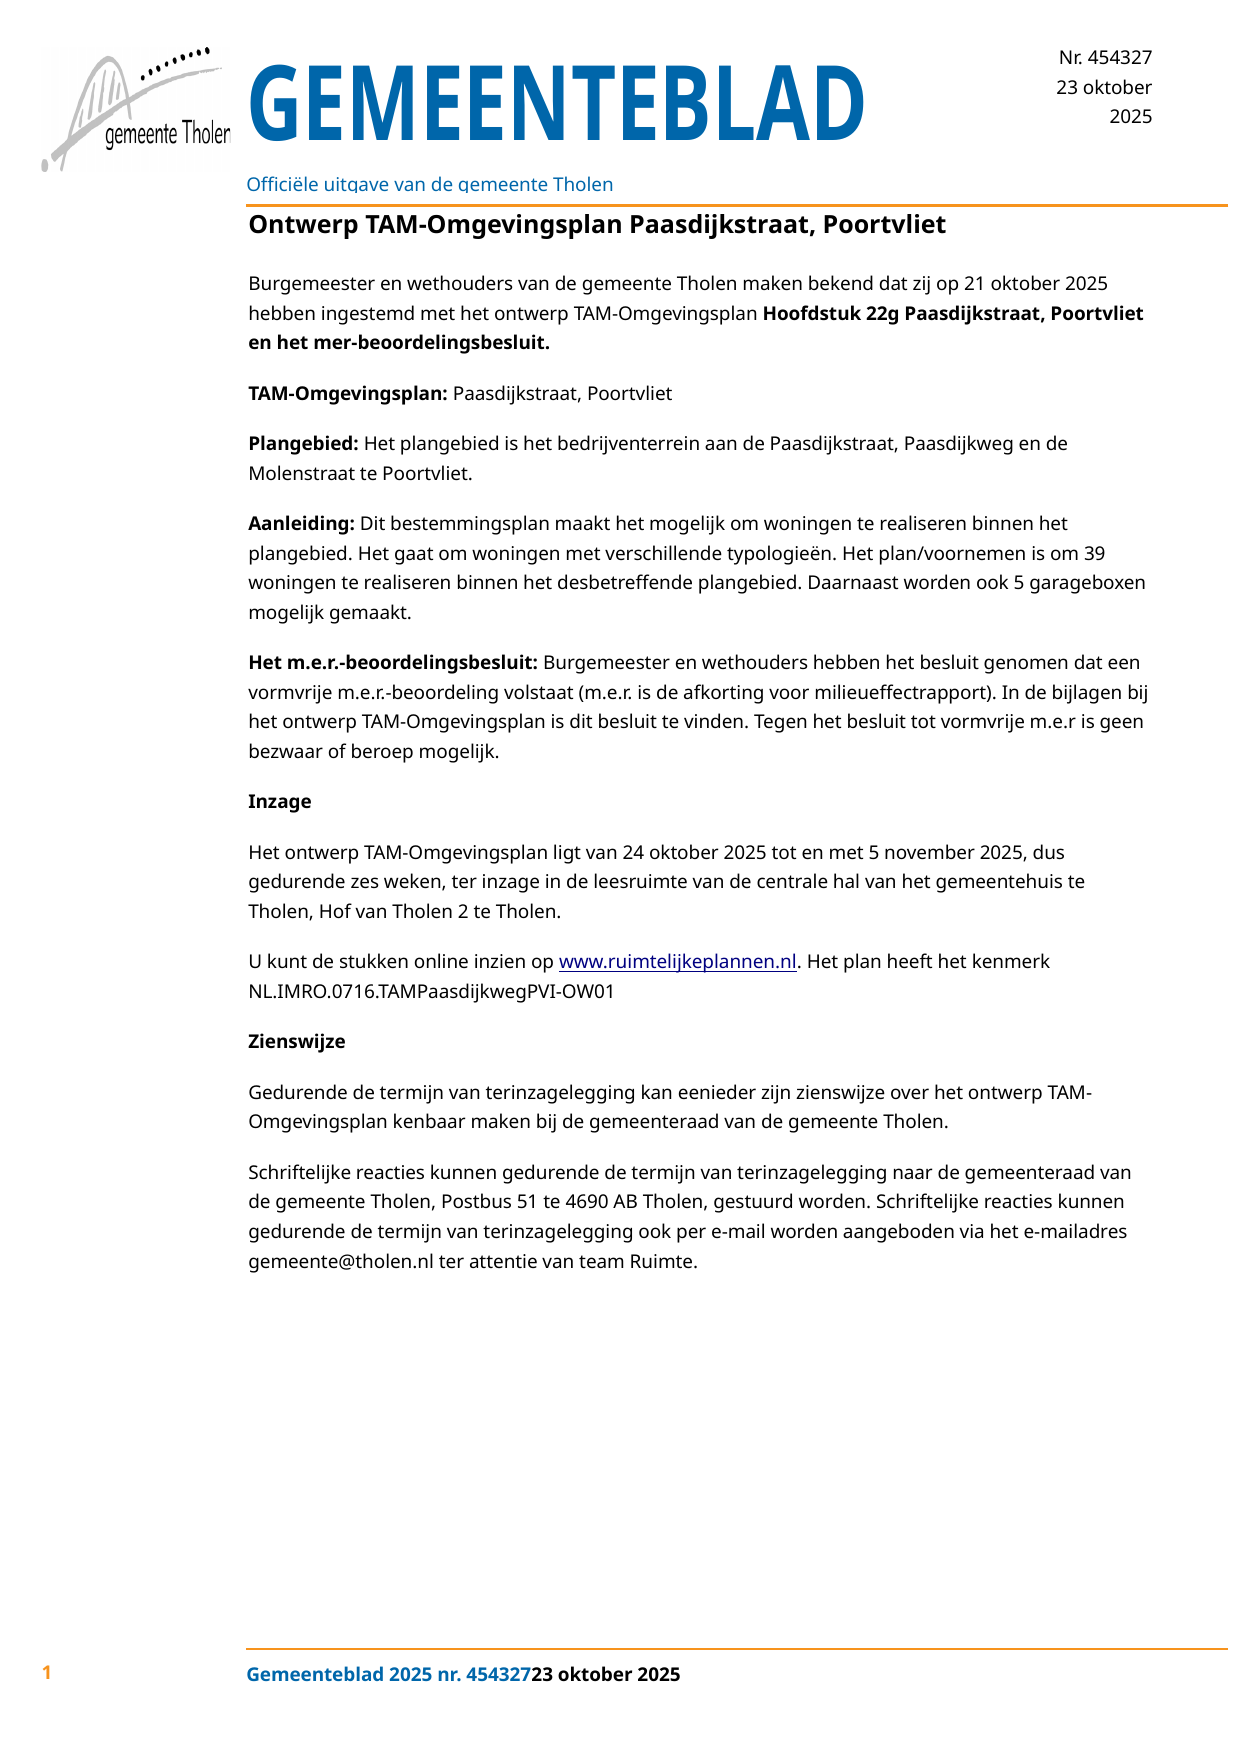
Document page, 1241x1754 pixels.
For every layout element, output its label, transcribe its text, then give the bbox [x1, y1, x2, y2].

text Ontwerp TAM-Omgevingsplan Paasdijkstraat, Poortvliet [248, 207, 1152, 241]
text U kunt de stukken online inzien op www.ruimtelijkeplannen.nl. Het plan heeft het kenmerk NL.IMRO.0716.TAMPaasdijkwegPVI-OW01 [248, 949, 1152, 1004]
text Het m.e.r.-beoordelingsbesluit: Burgemeester en wethouders hebben het besluit genomen dat een vormvrije m.e.r.-beoordeling volstaat (m.e.r. is de afkorting voor milieueffectrapport). In de bijlagen bij het ontwerp TAM-Omgevingsplan is dit besluit te vinden. Tegen het besluit tot vormvrije m.e.r is geen bezwaar of beroep mogelijk. [248, 649, 1152, 764]
picture [41, 47, 231, 172]
text Het ontwerp TAM-Omgevingsplan ligt van 24 oktober 2025 tot en met 5 november 2025, dus gedurende zes weken, ter inzage in de leesruimte van de centrale hal van het gemeentehuis te Tholen, Hof van Tholen 2 te Tholen. [248, 839, 1152, 924]
text Zienswijze [248, 1029, 1152, 1054]
text Burgemeester en wethouders van de gemeente Tholen maken bekend dat zij op 21 oktober 2025 hebben ingestemd met het ontwerp TAM-Omgevingsplan Hoofdstuk 22g Paasdijkstraat, Poortvliet en het mer-beoordelingsbesluit. [248, 270, 1152, 355]
text TAM-Omgevingsplan: Paasdijkstraat, Poortvliet [248, 380, 1152, 406]
text Inzage [248, 789, 1152, 814]
text Gedurende de termijn van terinzagelegging kan eenieder zijn zienswijze over het ontwerp TAM-Omgevingsplan kenbaar maken bij de gemeenteraad van de gemeente Tholen. [248, 1079, 1152, 1134]
text Schriftelijke reacties kunnen gedurende de termijn van terinzagelegging naar de gemeenteraad van de gemeente Tholen, Postbus 51 te 4690 AB Tholen, gestuurd worden. Schriftelijke reacties kunnen gedurende de termijn van terinzagelegging ook per e-mail worden aangeboden via het e-mailadres gemeente@tholen.nl ter attentie van team Ruimte. [248, 1159, 1152, 1273]
text Aanleiding: Dit bestemmingsplan maakt het mogelijk om woningen te realiseren binnen het plangebied. Het gaat om woningen met verschillende typologieën. Het plan/voornemen is om 39 woningen te realiseren binnen het desbetreffende plangebied. Daarnaast worden ook 5 garageboxen mogelijk gemaakt. [248, 510, 1152, 625]
text Plangebied: Het plangebied is het bedrijventerrein aan de Paasdijkstraat, Paasdijkweg en de Molenstraat te Poortvliet. [248, 430, 1152, 486]
